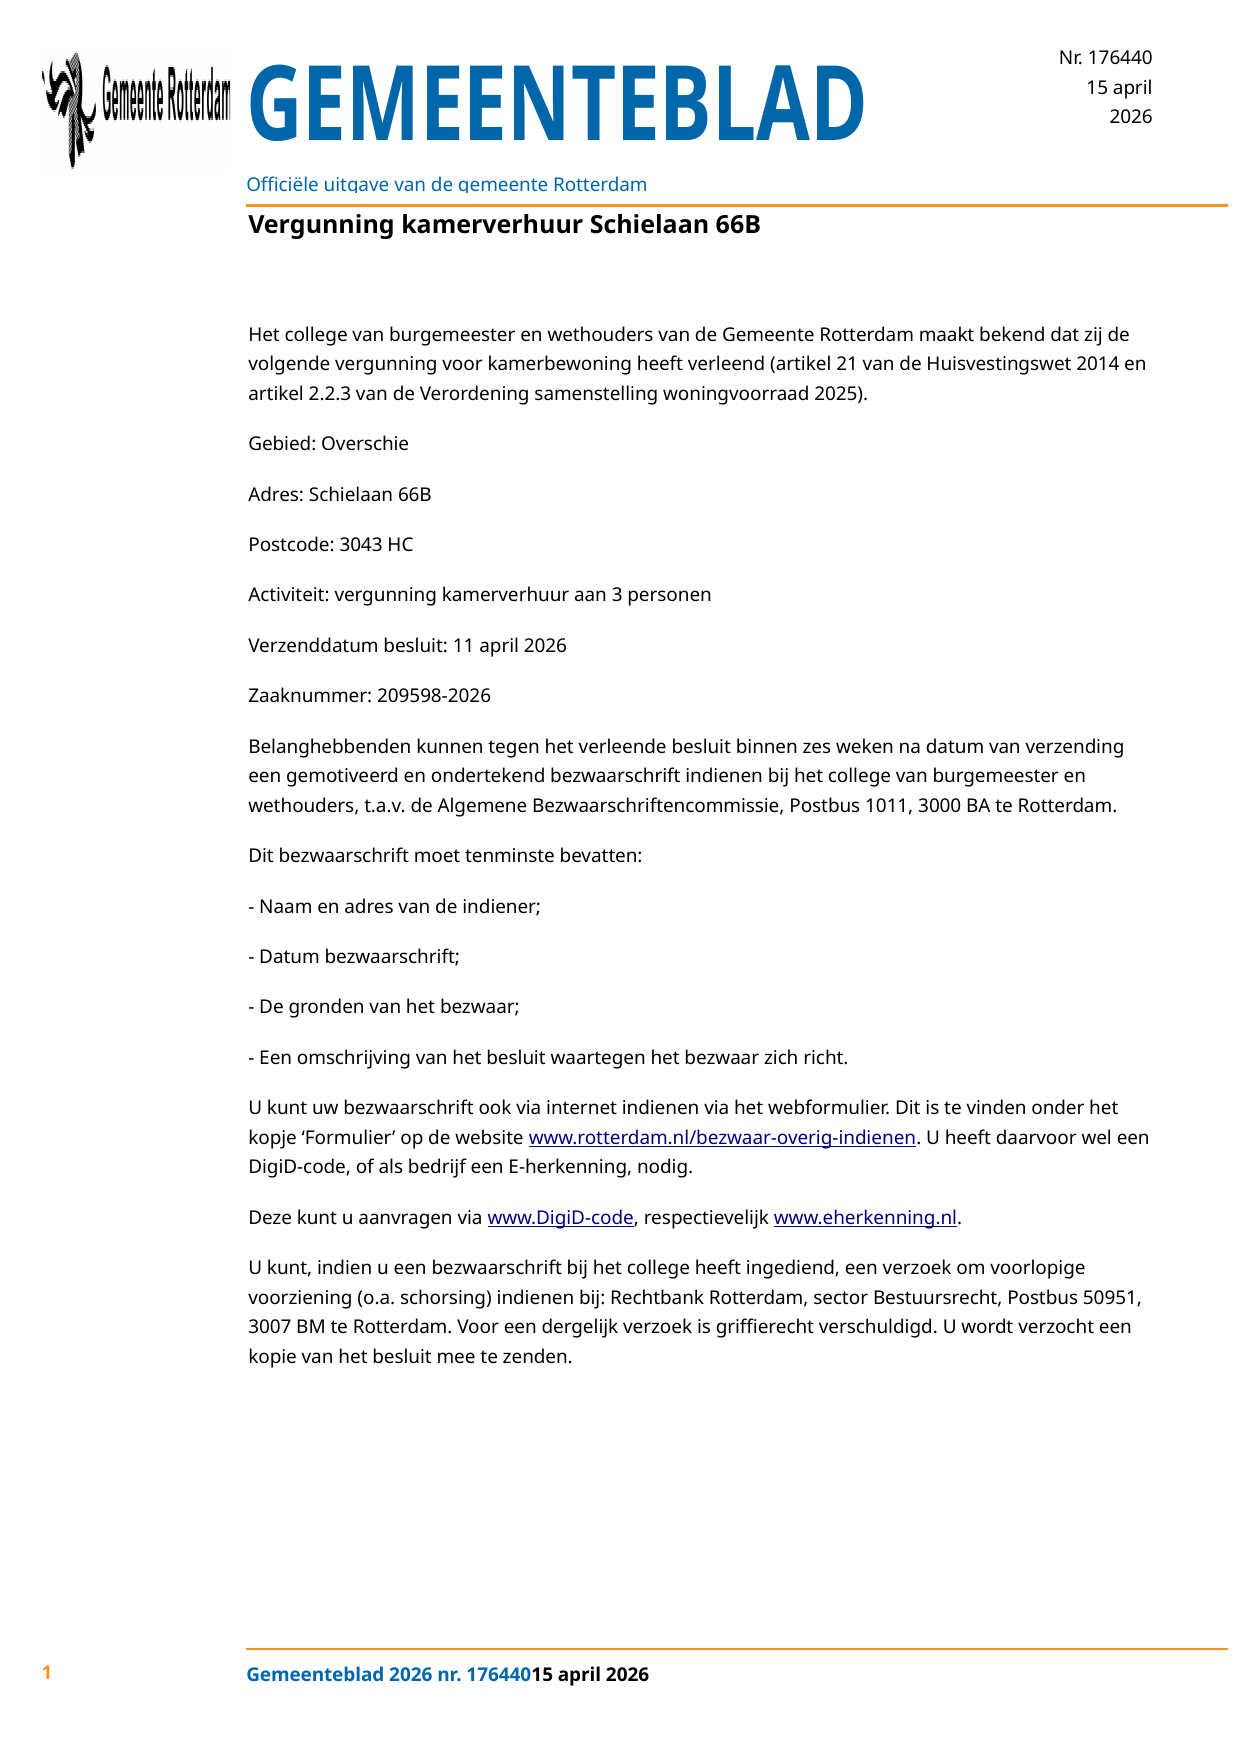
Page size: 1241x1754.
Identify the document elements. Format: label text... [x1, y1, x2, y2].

text U kunt uw bezwaarschrift ook via internet indienen via het webformulier. Dit is te vinden onder het kopje ‘Formulier’ op de website www.rotterdam.nl/bezwaar-overig-indienen. U heeft daarvoor wel een DigiD-code, of als bedrijf een E-herkenning, nodig. [248, 1094, 1152, 1179]
text U kunt, indien u een bezwaarschrift bij het college heeft ingediend, een verzoek om voorlopige voorziening (o.a. schorsing) indienen bij: Rechtbank Rotterdam, sector Bestuursrecht, Postbus 50951, 3007 BM te Rotterdam. Voor een dergelijk verzoek is griffierecht verschuldigd. U wordt verzocht een kopie van het besluit mee te zenden. [248, 1254, 1152, 1369]
text - Datum bezwaarschrift; [248, 943, 1152, 969]
text Het college van burgemeester en wethouders van de Gemeente Rotterdam maakt bekend dat zij de volgende vergunning voor kamerbewoning heeft verleend (artikel 21 van de Huisvestingswet 2014 en artikel 2.2.3 van de Verordening samenstelling woningvoorraad 2025). [248, 321, 1152, 406]
text - De gronden van het bezwaar; [248, 994, 1152, 1019]
text Verzenddatum besluit: 11 april 2026 [248, 632, 1152, 658]
text Activiteit: vergunning kamerverhuur aan 3 personen [248, 582, 1152, 607]
picture [41, 47, 231, 172]
text Zaaknummer: 209598-2026 [248, 682, 1152, 708]
text Belanghebbenden kunnen tegen het verleende besluit binnen zes weken na datum van verzending een gemotiveerd en ondertekend bezwaarschrift indienen bij het college van burgemeester en wethouders, t.a.v. de Algemene Bezwaarschriftencommissie, Postbus 1011, 3000 BA te Rotterdam. [248, 733, 1152, 818]
text - Naam en adres van de indiener; [248, 893, 1152, 918]
text - Een omschrijving van het besluit waartegen het bezwaar zich richt. [248, 1044, 1152, 1070]
text Adres: Schielaan 66B [248, 481, 1152, 506]
text Gebied: Overschie [248, 430, 1152, 456]
text Postcode: 3043 HC [248, 531, 1152, 557]
text Dit bezwaarschrift moet tenminste bevatten: [248, 842, 1152, 868]
text Vergunning kamerverhuur Schielaan 66B [248, 207, 1152, 241]
text Deze kunt u aanvragen via www.DigiD-code, respectievelijk www.eherkenning.nl. [248, 1204, 1152, 1230]
